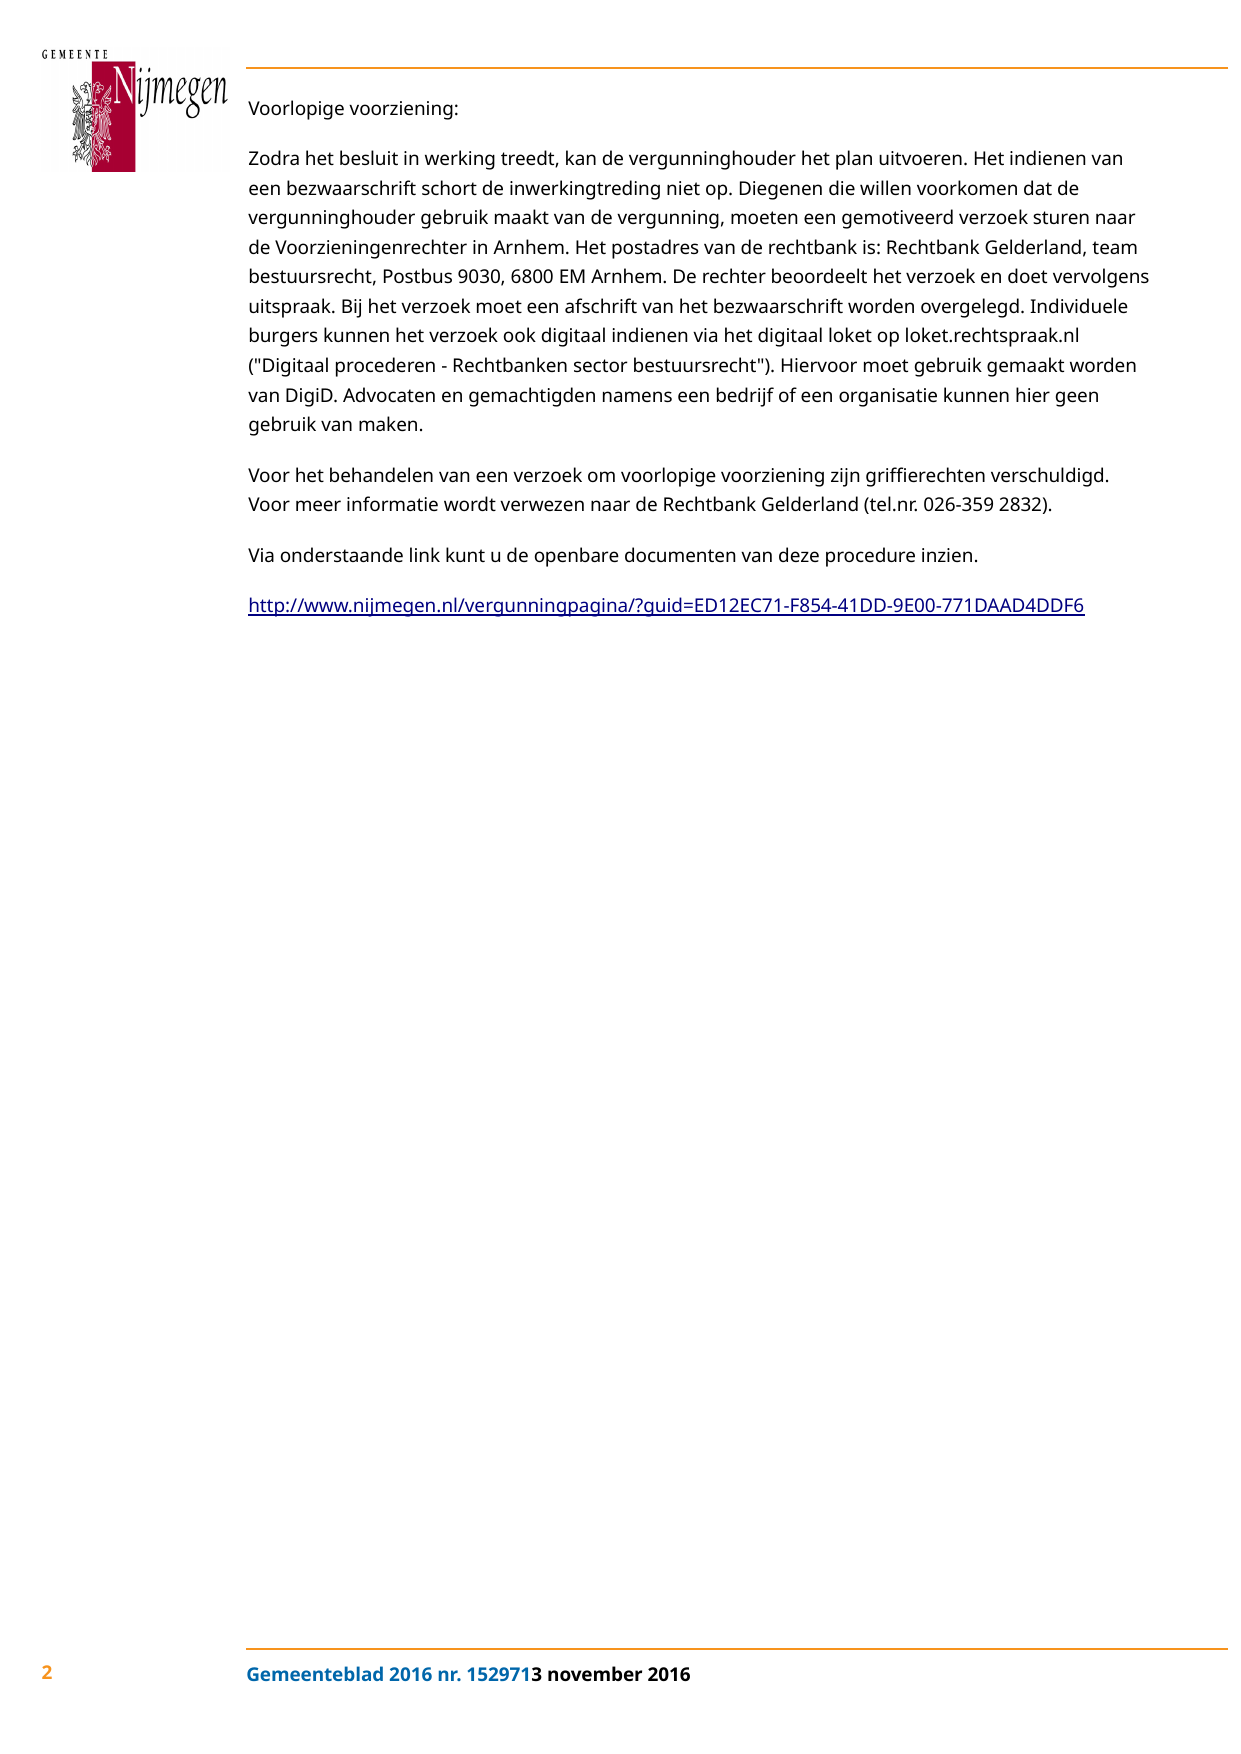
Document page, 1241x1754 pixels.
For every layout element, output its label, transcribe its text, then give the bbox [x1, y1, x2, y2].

text http://www.nijmegen.nl/vergunningpagina/?guid=ED12EC71-F854-41DD-9E00-771DAAD4DDF6 [248, 592, 1152, 618]
text Voor het behandelen van een verzoek om voorlopige voorziening zijn griffierechten verschuldigd. Voor meer informatie wordt verwezen naar de Rechtbank Gelderland (tel.nr. 026-359 2832). [248, 462, 1152, 517]
text Voorlopige voorziening: [248, 95, 1152, 121]
text Via onderstaande link kunt u de openbare documenten van deze procedure inzien. [248, 542, 1152, 568]
text Zodra het besluit in werking treedt, kan de vergunninghouder het plan uitvoeren. Het indienen van een bezwaarschrift schort de inwerkingtreding niet op. Diegenen die willen voorkomen dat de vergunninghouder gebruik maakt van de vergunning, moeten een gemotiveerd verzoek sturen naar de Voorzieningenrechter in Arnhem. Het postadres van de rechtbank is: Rechtbank Gelderland, team bestuursrecht, Postbus 9030, 6800 EM Arnhem. De rechter beoordeelt het verzoek en doet vervolgens uitspraak. Bij het verzoek moet een afschrift van het bezwaarschrift worden overgelegd. Individuele burgers kunnen het verzoek ook digitaal indienen via het digitaal loket op loket.rechtspraak.nl ("Digitaal procederen - Rechtbanken sector bestuursrecht"). Hiervoor moet gebruik gemaakt worden van DigiD. Advocaten en gemachtigden namens een bedrijf of een organisatie kunnen hier geen gebruik van maken. [248, 145, 1152, 437]
picture [41, 47, 231, 172]
